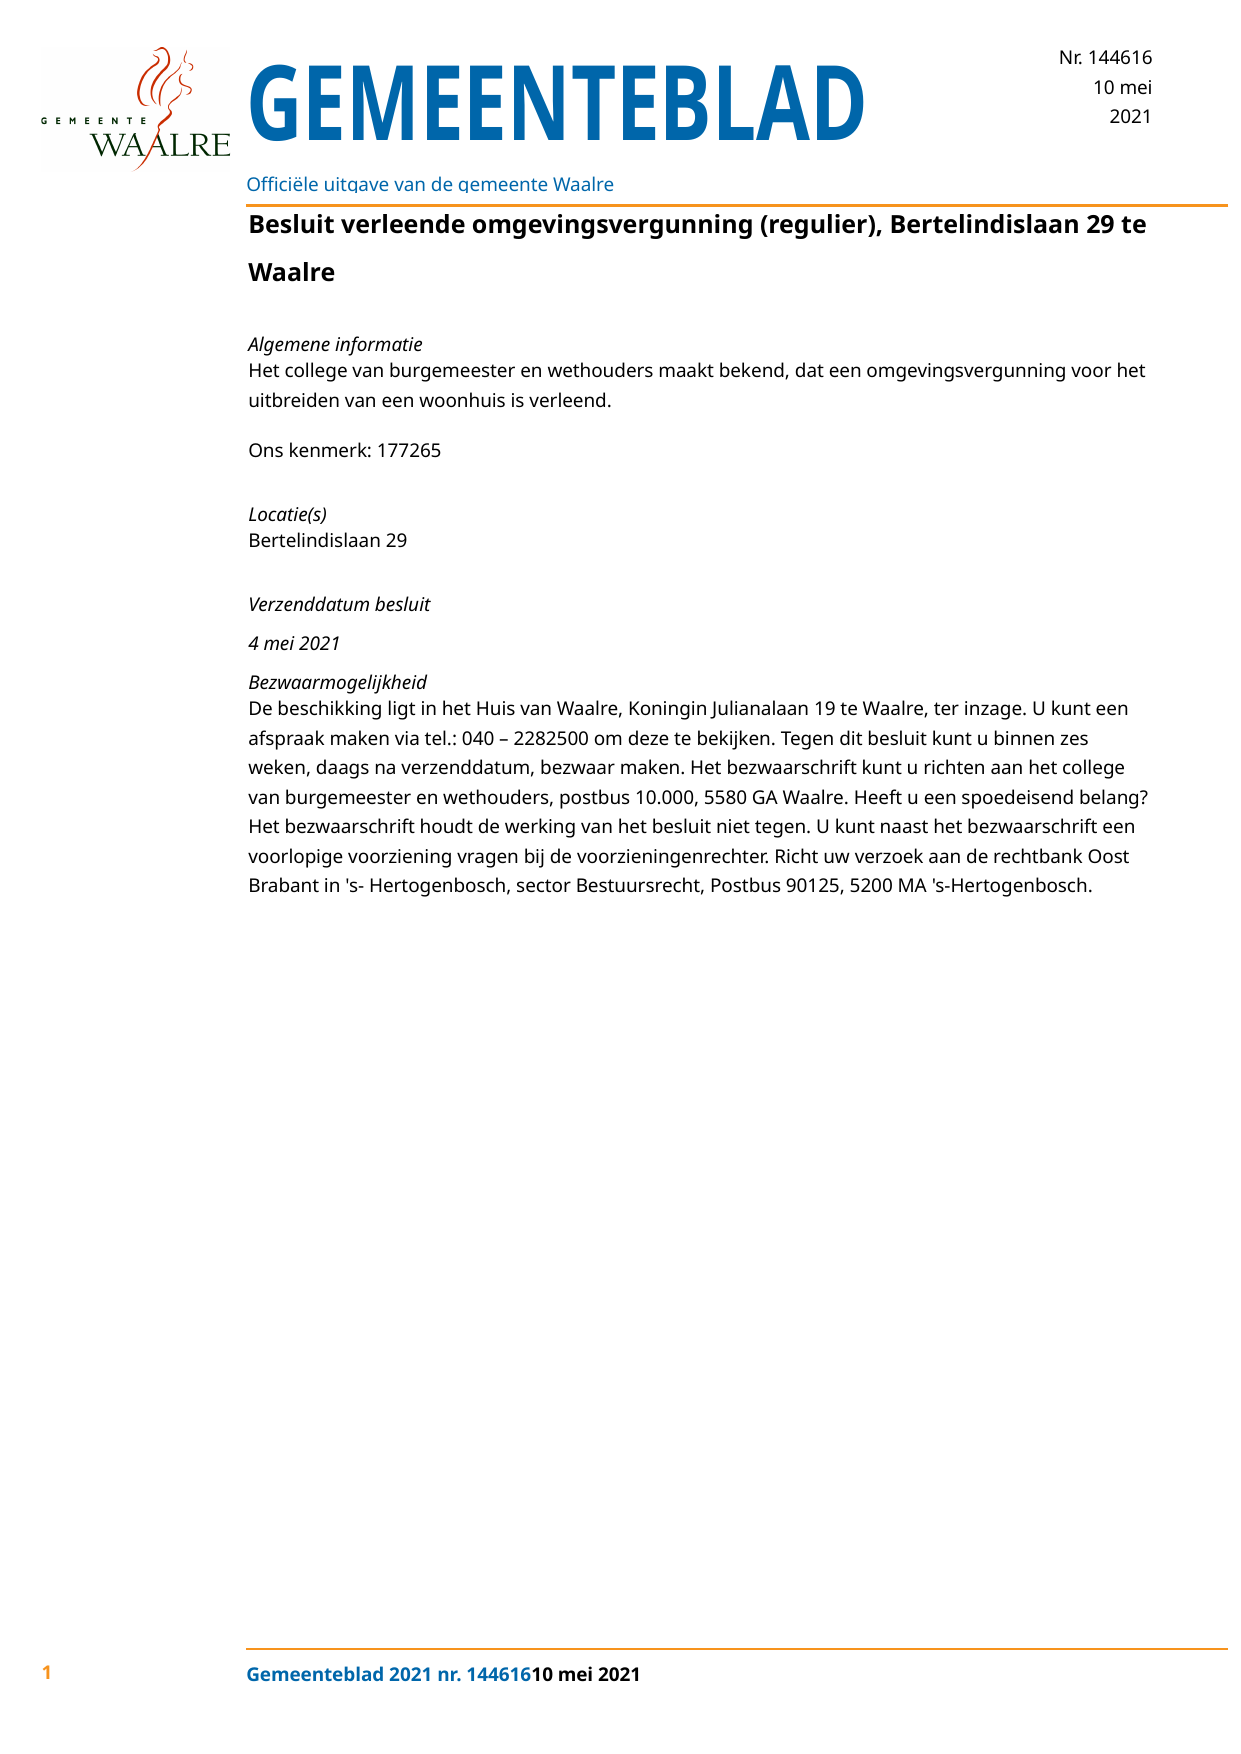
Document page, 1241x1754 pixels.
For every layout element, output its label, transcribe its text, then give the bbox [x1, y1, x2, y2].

text Besluit verleende omgevingsvergunning (regulier), Bertelindislaan 29 te Waalre [248, 207, 1152, 288]
text Ons kenmerk: 177265 [248, 437, 1152, 463]
text Bertelindislaan 29 [248, 527, 1152, 553]
text Algemene informatie [248, 331, 1152, 357]
text De beschikking ligt in het Huis van Waalre, Koningin Julianalaan 19 te Waalre, ter inzage. U kunt een afspraak maken via tel.: 040 – 2282500 om deze te bekijken. Tegen dit besluit kunt u binnen zes weken, daags na verzenddatum, bezwaar maken. Het bezwaarschrift kunt u richten aan het college van burgemeester en wethouders, postbus 10.000, 5580 GA Waalre. Heeft u een spoedeisend belang? Het bezwaarschrift houdt de werking van het besluit niet tegen. U kunt naast het bezwaarschrift een voorlopige voorziening vragen bij de voorzieningenrechter. Richt uw verzoek aan de rechtbank Oost Brabant in 's- Hertogenbosch, sector Bestuursrecht, Postbus 90125, 5200 MA 's-Hertogenbosch. [248, 695, 1152, 898]
text Het college van burgemeester en wethouders maakt bekend, dat een omgevingsvergunning voor het uitbreiden van een woonhuis is verleend. [248, 357, 1152, 412]
text 4 mei 2021 [248, 630, 1152, 656]
text Bezwaarmogelijkheid [248, 669, 1152, 695]
text Verzenddatum besluit [248, 591, 1152, 617]
text Locatie(s) [248, 501, 1152, 527]
picture [41, 47, 231, 172]
